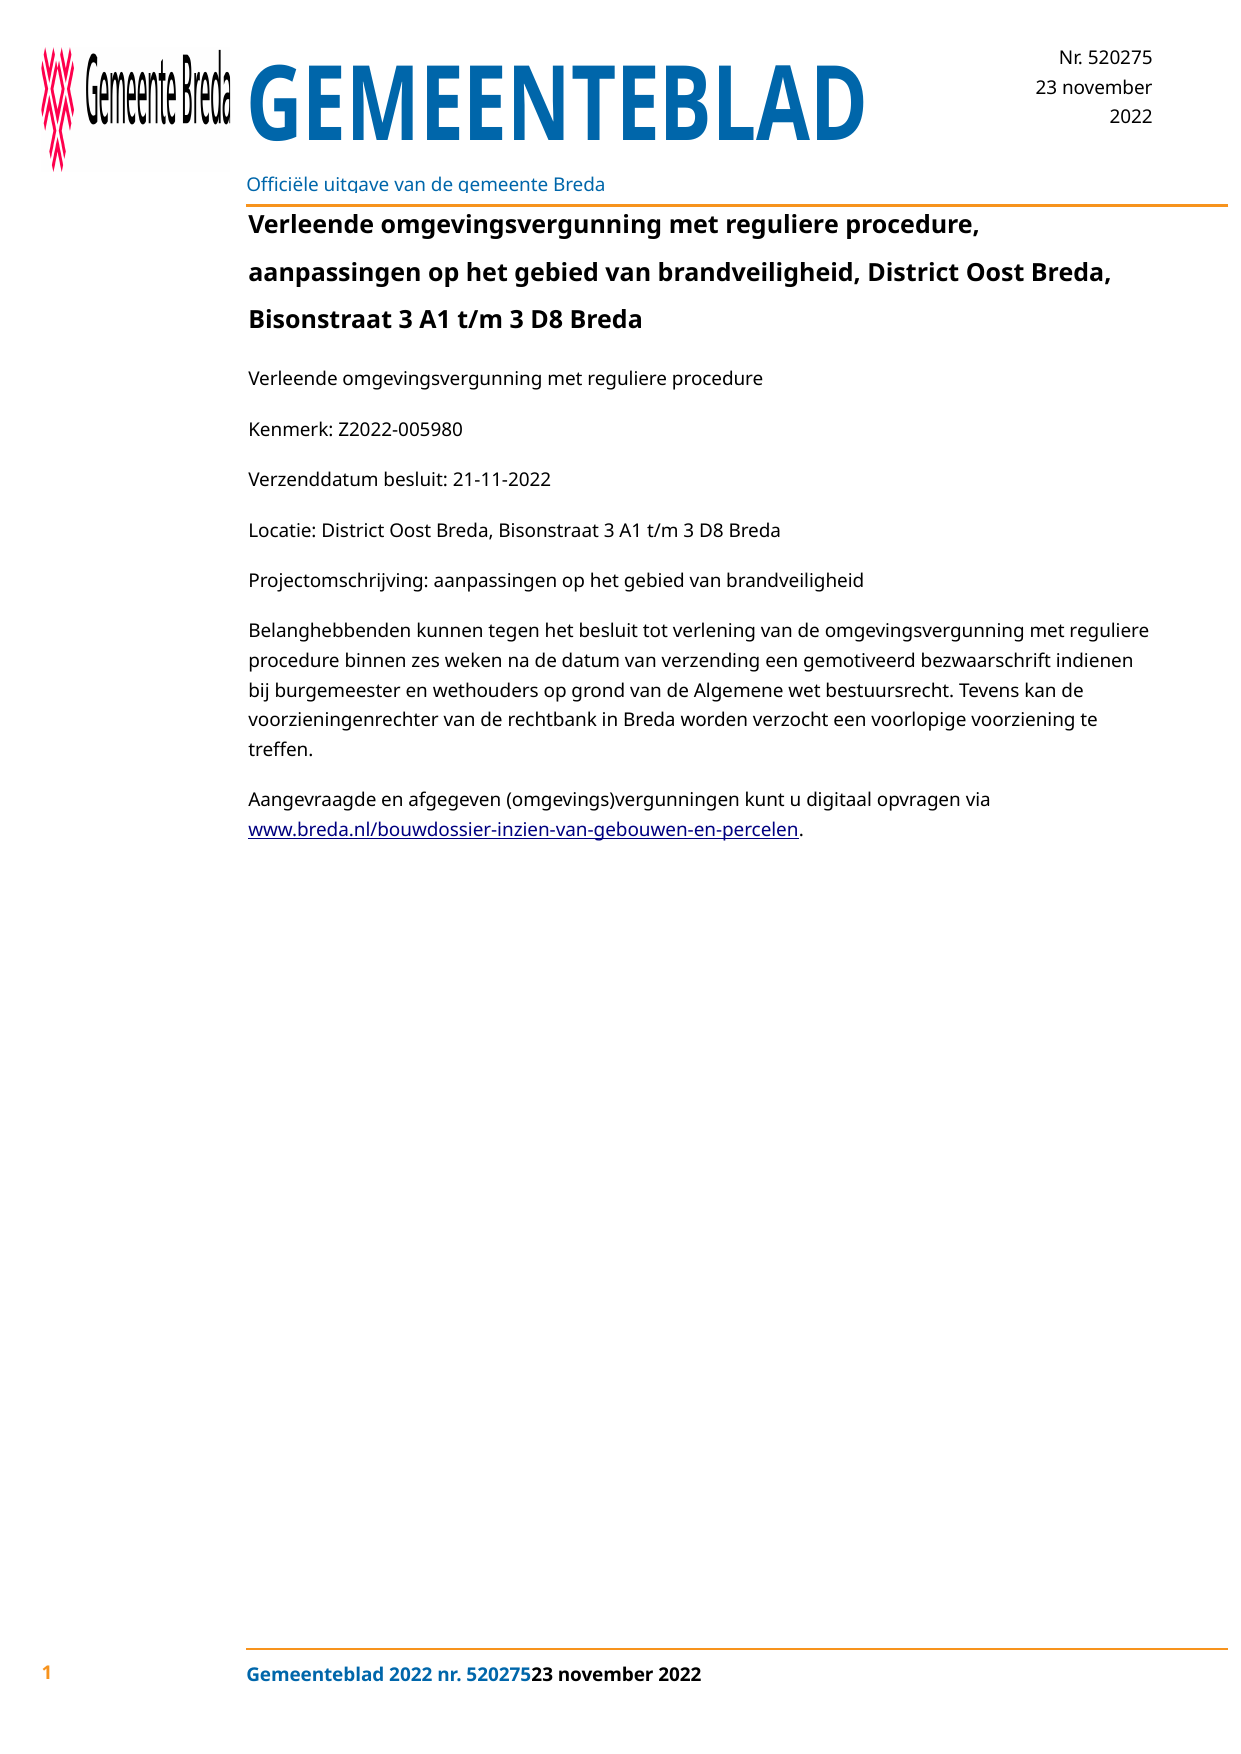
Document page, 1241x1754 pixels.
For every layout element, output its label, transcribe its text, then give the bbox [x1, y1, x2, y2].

text Verleende omgevingsvergunning met reguliere procedure, aanpassingen op het gebied van brandveiligheid, District Oost Breda, Bisonstraat 3 A1 t/m 3 D8 Breda [248, 207, 1152, 336]
text Locatie: District Oost Breda, Bisonstraat 3 A1 t/m 3 D8 Breda [248, 517, 1152, 542]
text Belanghebbenden kunnen tegen het besluit tot verlening van de omgevingsvergunning met reguliere procedure binnen zes weken na de datum van verzending een gemotiveerd bezwaarschrift indienen bij burgemeester en wethouders op grond van de Algemene wet bestuursrecht. Tevens kan de voorzieningenrechter van de rechtbank in Breda worden verzocht een voorlopige voorziening te treffen. [248, 618, 1152, 762]
text Aangevraagde en afgegeven (omgevings)vergunningen kunt u digitaal opvragen via www.breda.nl/bouwdossier-inzien-van-gebouwen-en-percelen. [248, 786, 1152, 842]
text Projectomschrijving: aanpassingen op het gebied van brandveiligheid [248, 567, 1152, 593]
text Verzenddatum besluit: 21-11-2022 [248, 466, 1152, 492]
text Verleende omgevingsvergunning met reguliere procedure [248, 366, 1152, 391]
text Kenmerk: Z2022-005980 [248, 416, 1152, 442]
picture [41, 47, 231, 172]
